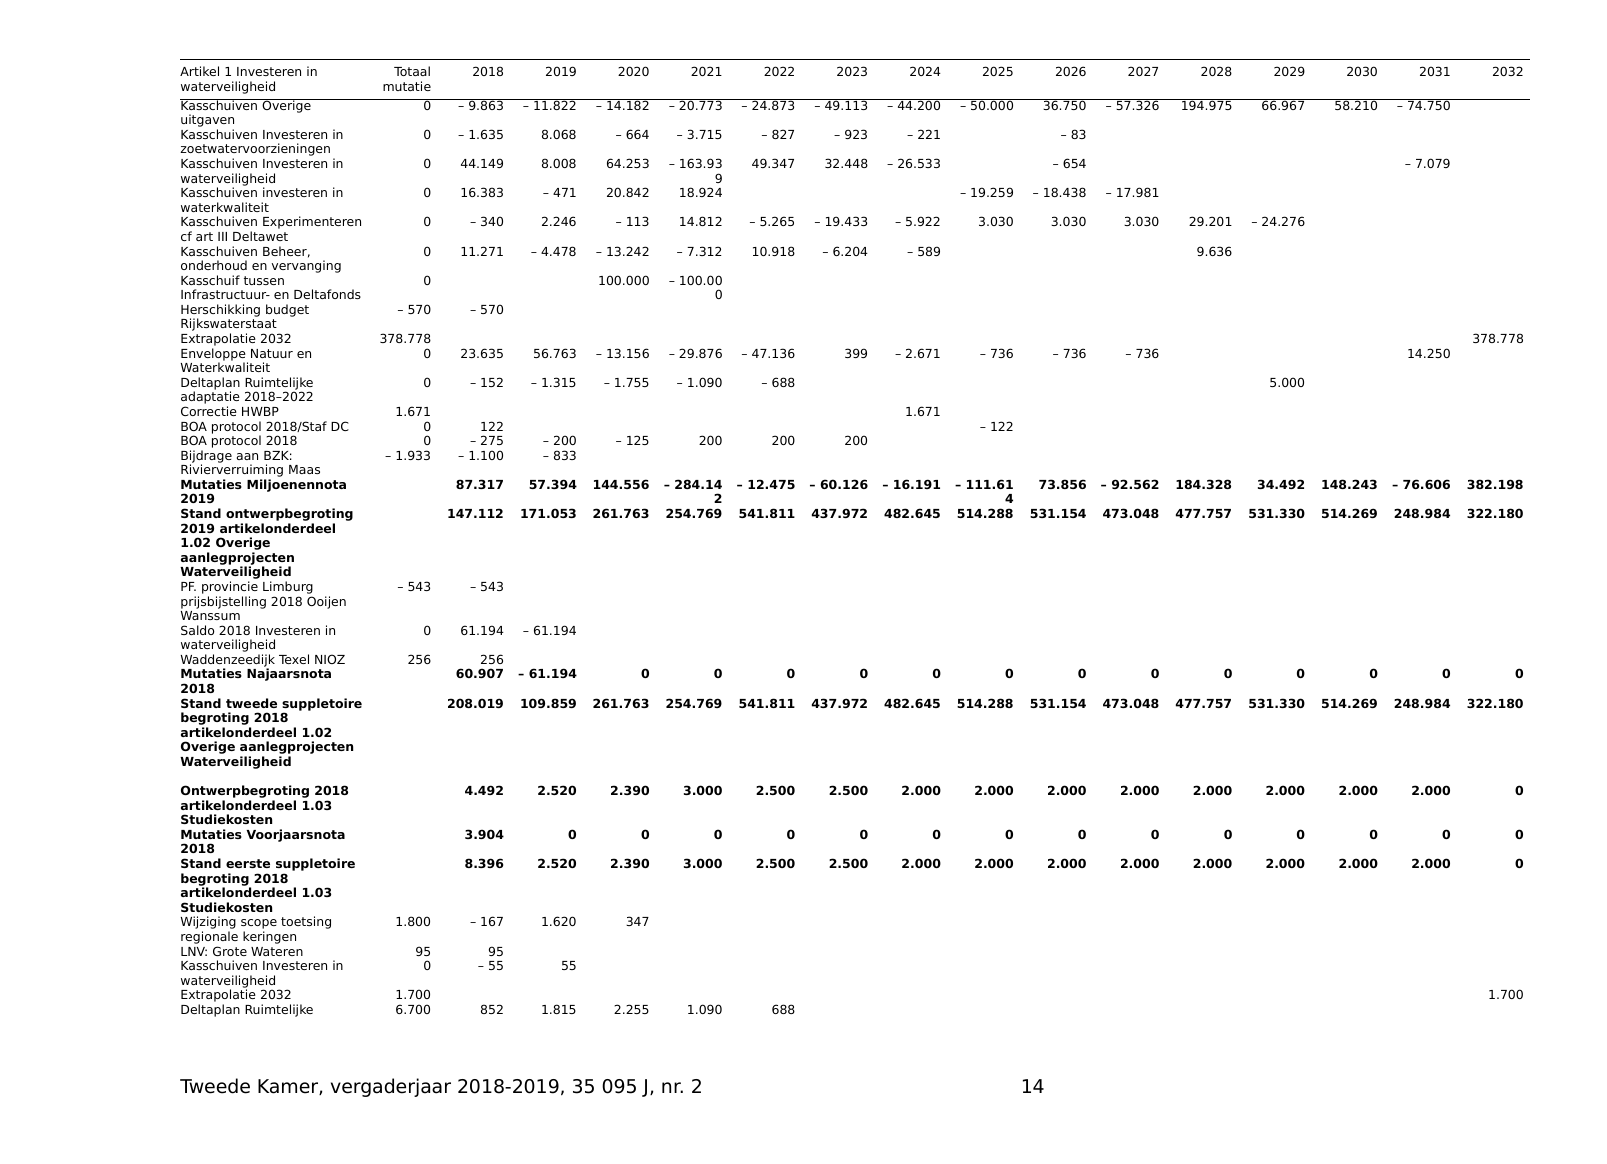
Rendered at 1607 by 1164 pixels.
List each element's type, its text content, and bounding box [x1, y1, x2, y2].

table_cell [1092, 128, 1165, 157]
table_cell 541.811 [728, 697, 801, 769]
table_cell LNV: Grote Wateren [180, 945, 368, 959]
table_cell [874, 332, 947, 347]
table_cell 95 [437, 945, 510, 959]
table_cell [1238, 770, 1311, 784]
table_cell [1456, 434, 1529, 449]
table_cell [1456, 157, 1529, 186]
table_cell – 736 [1020, 347, 1092, 376]
table_cell [1384, 405, 1456, 419]
table_cell [1384, 624, 1456, 653]
table_cell 437.972 [801, 697, 874, 769]
table_cell [1384, 915, 1456, 944]
table_cell Kasschuiven Overige uitgaven [180, 100, 368, 128]
table_cell [874, 1003, 947, 1017]
table_cell [1384, 959, 1456, 988]
table_cell [1384, 186, 1456, 215]
table_cell [1238, 245, 1311, 274]
table_cell [1020, 624, 1092, 653]
table_cell [655, 405, 728, 419]
table_cell [1456, 405, 1529, 419]
table_cell Mutaties Najaarsnota 2018 [180, 668, 368, 697]
table_cell [1238, 157, 1311, 186]
table_cell – 19.259 [947, 186, 1019, 215]
table_cell [1456, 420, 1529, 434]
table_cell – 11.822 [510, 100, 582, 128]
table_cell Enveloppe Natuur en Waterkwaliteit [180, 347, 368, 376]
table_cell 10.918 [728, 245, 801, 274]
table_cell [874, 653, 947, 667]
table_header 2027 [1092, 60, 1165, 99]
table_cell [583, 405, 655, 419]
table_cell [437, 770, 510, 784]
table_cell 14.812 [655, 215, 728, 244]
table_cell 1.620 [510, 915, 582, 944]
table_cell 184.328 [1165, 478, 1238, 507]
table_cell 1.700 [1456, 988, 1529, 1003]
table_cell [368, 668, 437, 697]
table_cell 347 [583, 915, 655, 944]
table_cell [1020, 1003, 1092, 1017]
table_cell – 570 [368, 303, 437, 332]
table_cell [1020, 653, 1092, 667]
table_cell [655, 449, 728, 478]
table_cell [1384, 770, 1456, 784]
table_cell [655, 420, 728, 434]
table_cell 4.492 [437, 784, 510, 828]
table_cell [947, 245, 1019, 274]
table_cell 473.048 [1092, 697, 1165, 769]
table_cell 2.500 [801, 857, 874, 915]
table_cell 18.924 [655, 186, 728, 215]
table_cell 514.288 [947, 507, 1019, 580]
table_cell [728, 420, 801, 434]
table_cell [1456, 274, 1529, 303]
table_cell [437, 274, 510, 303]
table_cell 1.700 [368, 988, 437, 1003]
table_cell Stand eerste suppletoire begroting 2018 artikelonderdeel 1.03 Studiekosten [180, 857, 368, 915]
table_cell 0 [728, 668, 801, 697]
table_cell 2.500 [728, 784, 801, 828]
table_cell 2.390 [583, 784, 655, 828]
table_cell [728, 915, 801, 944]
table_cell [801, 449, 874, 478]
table_cell 148.243 [1311, 478, 1384, 507]
table_cell [368, 784, 437, 828]
table_cell [874, 988, 947, 1003]
table_cell 2.000 [1384, 857, 1456, 915]
table_cell 2.000 [874, 857, 947, 915]
table_cell [583, 770, 655, 784]
table_cell [801, 274, 874, 303]
table_cell 256 [368, 653, 437, 667]
table_cell [1092, 988, 1165, 1003]
table_cell 2.000 [1311, 857, 1384, 915]
table_cell 0 [1384, 668, 1456, 697]
table_cell [1311, 1003, 1384, 1017]
table_cell Mutaties Voorjaarsnota 2018 [180, 828, 368, 857]
table_cell [1238, 915, 1311, 944]
table_cell [1092, 157, 1165, 186]
table_cell [1456, 653, 1529, 667]
table_cell 6.700 [368, 1003, 437, 1017]
table_header 2021 [655, 60, 728, 99]
table_cell 2.000 [1311, 784, 1384, 828]
table_cell – 12.475 [728, 478, 801, 507]
table_cell [1456, 1003, 1529, 1017]
table_cell [947, 434, 1019, 449]
table_cell [801, 186, 874, 215]
table_cell – 688 [728, 376, 801, 405]
table_cell 0 [583, 828, 655, 857]
table_cell [728, 449, 801, 478]
table_cell [1020, 449, 1092, 478]
table_cell 2.000 [1165, 857, 1238, 915]
table_cell [510, 653, 582, 667]
table_cell [583, 624, 655, 653]
table_cell 437.972 [801, 507, 874, 580]
table_cell [1020, 434, 1092, 449]
table_cell 0 [1311, 828, 1384, 857]
table_cell [1456, 100, 1529, 128]
table_cell [655, 945, 728, 959]
table_cell 254.769 [655, 697, 728, 769]
table_cell – 76.606 [1384, 478, 1456, 507]
table_cell Bijdrage aan BZK: Rivierverruiming Maas [180, 449, 368, 478]
table_cell [801, 420, 874, 434]
table_cell – 17.981 [1092, 186, 1165, 215]
table_cell [1311, 376, 1384, 405]
table_cell [583, 303, 655, 332]
table_cell 399 [801, 347, 874, 376]
table_cell [1456, 128, 1529, 157]
table_cell – 152 [437, 376, 510, 405]
table_cell 0 [368, 245, 437, 274]
table_cell [1456, 624, 1529, 653]
table_cell [1165, 653, 1238, 667]
table_cell 34.492 [1238, 478, 1311, 507]
table_cell – 736 [1092, 347, 1165, 376]
table_cell Saldo 2018 Investeren in waterveiligheid [180, 624, 368, 653]
table_cell [874, 186, 947, 215]
table_cell [874, 624, 947, 653]
table_cell 60.907 [437, 668, 510, 697]
table_cell [1311, 988, 1384, 1003]
table_cell Mutaties Miljoenennota 2019 [180, 478, 368, 507]
table_cell [1165, 157, 1238, 186]
table_cell 482.645 [874, 507, 947, 580]
table_cell 0 [368, 186, 437, 215]
table_cell [874, 303, 947, 332]
table_cell 0 [368, 624, 437, 653]
table_cell [1165, 449, 1238, 478]
table_cell [1311, 157, 1384, 186]
table_cell [728, 945, 801, 959]
table_cell 852 [437, 1003, 510, 1017]
table_cell – 47.136 [728, 347, 801, 376]
table_cell [1384, 988, 1456, 1003]
table_cell Extrapolatie 2032 [180, 332, 368, 347]
table_cell – 44.200 [874, 100, 947, 128]
table_cell 0 [1020, 828, 1092, 857]
table_cell 3.000 [655, 857, 728, 915]
table_cell [510, 988, 582, 1003]
table_cell – 92.562 [1092, 478, 1165, 507]
table_cell – 24.276 [1238, 215, 1311, 244]
table_cell – 50.000 [947, 100, 1019, 128]
table_cell [1311, 945, 1384, 959]
table_cell 66.967 [1238, 100, 1311, 128]
table_cell – 19.433 [801, 215, 874, 244]
table_cell [1311, 624, 1384, 653]
table_cell [801, 653, 874, 667]
table_header 2024 [874, 60, 947, 99]
table_cell [947, 405, 1019, 419]
table_cell – 1.315 [510, 376, 582, 405]
table_cell – 3.715 [655, 128, 728, 157]
table_cell [1384, 434, 1456, 449]
table_cell 0 [1092, 668, 1165, 697]
table_cell [801, 405, 874, 419]
table_cell 322.180 [1456, 507, 1529, 580]
table_cell [874, 580, 947, 624]
table_cell 0 [655, 668, 728, 697]
table_cell 2.000 [1165, 784, 1238, 828]
table_cell – 14.182 [583, 100, 655, 128]
table_cell [1165, 274, 1238, 303]
table_cell [1092, 580, 1165, 624]
table_cell 9.636 [1165, 245, 1238, 274]
table_cell 61.194 [437, 624, 510, 653]
table_cell [801, 580, 874, 624]
table_cell 261.763 [583, 507, 655, 580]
table_cell [437, 405, 510, 419]
table_cell [368, 857, 437, 915]
table_cell – 122 [947, 420, 1019, 434]
table_cell Ontwerpbegroting 2018 artikelonderdeel 1.03 Studiekosten [180, 784, 368, 828]
table_cell 55 [510, 959, 582, 988]
table_cell 0 [947, 828, 1019, 857]
table_cell [1020, 405, 1092, 419]
table_cell [874, 420, 947, 434]
table_cell 100.000 [583, 274, 655, 303]
table_cell [1311, 274, 1384, 303]
table_cell 2.500 [728, 857, 801, 915]
table_cell 2.000 [947, 857, 1019, 915]
table_cell [801, 376, 874, 405]
table_cell [1020, 303, 1092, 332]
table_cell – 570 [437, 303, 510, 332]
table_cell 378.778 [1456, 332, 1529, 347]
table_cell 14.250 [1384, 347, 1456, 376]
table_cell [1384, 128, 1456, 157]
table_cell [728, 303, 801, 332]
table_cell [801, 332, 874, 347]
table_cell [655, 580, 728, 624]
table_cell [728, 624, 801, 653]
table_cell [947, 1003, 1019, 1017]
table_cell 1.815 [510, 1003, 582, 1017]
table_cell 514.288 [947, 697, 1019, 769]
table_header 2019 [510, 60, 582, 99]
table_cell [1456, 347, 1529, 376]
table_cell 144.556 [583, 478, 655, 507]
table_cell 49.347 [728, 157, 801, 186]
table_cell – 1.635 [437, 128, 510, 157]
table_cell [1384, 332, 1456, 347]
table_cell [1092, 449, 1165, 478]
table_cell [1092, 332, 1165, 347]
table_cell – 29.876 [655, 347, 728, 376]
table_cell [368, 478, 437, 507]
table_cell – 24.873 [728, 100, 801, 128]
table_cell – 5.265 [728, 215, 801, 244]
table_cell [947, 988, 1019, 1003]
table_cell [1165, 945, 1238, 959]
table_cell 147.112 [437, 507, 510, 580]
table_cell 8.008 [510, 157, 582, 186]
table_cell 2.000 [1092, 857, 1165, 915]
table_cell [1384, 653, 1456, 667]
table_cell – 6.204 [801, 245, 874, 274]
table_cell [874, 770, 947, 784]
table_cell [1238, 945, 1311, 959]
table_header 2018 [437, 60, 510, 99]
table_cell [1092, 420, 1165, 434]
table_cell [583, 580, 655, 624]
table_cell 248.984 [1384, 507, 1456, 580]
table_header 2023 [801, 60, 874, 99]
table_cell [728, 770, 801, 784]
table_cell [1092, 915, 1165, 944]
table_cell [1165, 405, 1238, 419]
table_cell – 9.863 [437, 100, 510, 128]
table_cell [1165, 434, 1238, 449]
table_cell [1165, 580, 1238, 624]
table_cell – 74.750 [1384, 100, 1456, 128]
table_cell 2.000 [1092, 784, 1165, 828]
table_cell [368, 697, 437, 769]
table_cell [728, 959, 801, 988]
table_cell [1092, 653, 1165, 667]
table_cell [1020, 245, 1092, 274]
table_cell [655, 915, 728, 944]
table_cell [368, 828, 437, 857]
table_cell Kasschuiven investeren in waterkwaliteit [180, 186, 368, 215]
table_cell 256 [437, 653, 510, 667]
table_cell [1092, 303, 1165, 332]
table_cell 0 [874, 668, 947, 697]
table_cell [874, 274, 947, 303]
table_cell 0 [368, 215, 437, 244]
table_cell [1311, 215, 1384, 244]
table_cell [1311, 959, 1384, 988]
table_cell [1092, 770, 1165, 784]
table_header 2020 [583, 60, 655, 99]
table_cell 2.000 [1238, 784, 1311, 828]
table_cell [655, 653, 728, 667]
table_cell [1456, 186, 1529, 215]
table_cell PF. provincie Limburg prijsbijstelling 2018 Ooijen Wanssum [180, 580, 368, 624]
table_cell 171.053 [510, 507, 582, 580]
table_cell [874, 376, 947, 405]
table_header 2026 [1020, 60, 1092, 99]
table_cell [947, 770, 1019, 784]
table_cell – 1.933 [368, 449, 437, 478]
table_cell [1311, 245, 1384, 274]
table_cell – 16.191 [874, 478, 947, 507]
table_cell [1384, 1003, 1456, 1017]
table_header 2022 [728, 60, 801, 99]
table_header 2025 [947, 60, 1019, 99]
table_cell 473.048 [1092, 507, 1165, 580]
table_cell 3.000 [655, 784, 728, 828]
table_cell 482.645 [874, 697, 947, 769]
table_cell [1165, 915, 1238, 944]
table_cell [1384, 245, 1456, 274]
table_cell [655, 303, 728, 332]
table_cell 36.750 [1020, 100, 1092, 128]
table_cell – 55 [437, 959, 510, 988]
table_cell 11.271 [437, 245, 510, 274]
table_cell 688 [728, 1003, 801, 1017]
table_cell [1020, 420, 1092, 434]
table_cell [583, 420, 655, 434]
table_cell – 18.438 [1020, 186, 1092, 215]
table_cell [1238, 988, 1311, 1003]
table_cell 1.671 [874, 405, 947, 419]
table_cell [583, 988, 655, 1003]
table_cell [874, 915, 947, 944]
table_cell [510, 770, 582, 784]
table_cell – 471 [510, 186, 582, 215]
table_cell – 61.194 [510, 624, 582, 653]
table_cell [1311, 347, 1384, 376]
table_cell – 1.755 [583, 376, 655, 405]
table_cell [1311, 449, 1384, 478]
table_cell 0 [368, 420, 437, 434]
table_cell [1456, 770, 1529, 784]
table_header 2031 [1384, 60, 1456, 99]
table_cell [1311, 128, 1384, 157]
table_cell [874, 959, 947, 988]
table_cell 1.671 [368, 405, 437, 419]
table_cell 0 [368, 434, 437, 449]
table_cell 87.317 [437, 478, 510, 507]
table_header 2030 [1311, 60, 1384, 99]
table_cell – 100.000 [655, 274, 728, 303]
table_cell [947, 376, 1019, 405]
table_cell 0 [1165, 828, 1238, 857]
table_cell 200 [655, 434, 728, 449]
table_cell Herschikking budget Rijkswaterstaat [180, 303, 368, 332]
table_cell 208.019 [437, 697, 510, 769]
table_cell Deltaplan Ruimtelijke [180, 1003, 368, 1017]
table_cell [1311, 434, 1384, 449]
table_cell [947, 303, 1019, 332]
table_cell [947, 128, 1019, 157]
table_cell 23.635 [437, 347, 510, 376]
table_cell – 13.156 [583, 347, 655, 376]
table_cell – 57.326 [1092, 100, 1165, 128]
table_cell 382.198 [1456, 478, 1529, 507]
table_cell 0 [1092, 828, 1165, 857]
table_cell Kasschuif tussen Infrastructuur- en Deltafonds [180, 274, 368, 303]
table_cell [728, 332, 801, 347]
table_cell [728, 274, 801, 303]
table_cell [947, 653, 1019, 667]
table_cell 58.210 [1311, 100, 1384, 128]
table_cell 531.154 [1020, 697, 1092, 769]
table_cell [1311, 770, 1384, 784]
table_cell [1238, 580, 1311, 624]
table_cell [947, 157, 1019, 186]
table_cell [1020, 945, 1092, 959]
table_cell Kasschuiven Investeren in waterveiligheid [180, 959, 368, 988]
table_cell 2.000 [874, 784, 947, 828]
table_cell 514.269 [1311, 697, 1384, 769]
table_cell [437, 988, 510, 1003]
table_cell [1092, 405, 1165, 419]
table_cell 0 [1238, 668, 1311, 697]
table_cell 531.330 [1238, 507, 1311, 580]
table_cell 0 [1165, 668, 1238, 697]
table_cell 0 [368, 100, 437, 128]
table_cell [801, 988, 874, 1003]
table_cell [510, 274, 582, 303]
table_cell [1311, 420, 1384, 434]
table_cell [1238, 405, 1311, 419]
table_cell 0 [874, 828, 947, 857]
table_cell [1384, 449, 1456, 478]
table_cell [1238, 186, 1311, 215]
table_cell [1384, 376, 1456, 405]
table_cell [655, 332, 728, 347]
table_cell 2.390 [583, 857, 655, 915]
table_cell – 125 [583, 434, 655, 449]
table_cell Correctie HWBP [180, 405, 368, 419]
table_cell – 113 [583, 215, 655, 244]
table_cell [1456, 245, 1529, 274]
table_cell 0 [1238, 828, 1311, 857]
table_cell Extrapolatie 2032 [180, 988, 368, 1003]
table_cell [655, 959, 728, 988]
table_header Totaal mutatie [368, 60, 437, 99]
table_cell – 49.113 [801, 100, 874, 128]
table_cell [1020, 915, 1092, 944]
table_cell [1311, 186, 1384, 215]
table_cell 194.975 [1165, 100, 1238, 128]
table_cell [1456, 215, 1529, 244]
table_cell – 60.126 [801, 478, 874, 507]
table_cell [1238, 128, 1311, 157]
table_cell [437, 332, 510, 347]
table_cell 2.000 [1020, 784, 1092, 828]
table_cell [1092, 945, 1165, 959]
table_cell [947, 274, 1019, 303]
table_cell – 275 [437, 434, 510, 449]
table_cell [1020, 580, 1092, 624]
table_cell Kasschuiven Beheer, onderhoud en vervanging [180, 245, 368, 274]
table_cell [1165, 988, 1238, 1003]
table_cell – 163.939 [655, 157, 728, 186]
table_cell [1165, 1003, 1238, 1017]
table_cell [1238, 347, 1311, 376]
table_cell [1311, 332, 1384, 347]
table_cell [510, 945, 582, 959]
table_cell 57.394 [510, 478, 582, 507]
table_cell 254.769 [655, 507, 728, 580]
table_cell [801, 303, 874, 332]
table_cell [1238, 420, 1311, 434]
table_cell 5.000 [1238, 376, 1311, 405]
table_cell – 111.614 [947, 478, 1019, 507]
table_cell [1165, 624, 1238, 653]
table_header 2032 [1456, 60, 1529, 99]
table_cell 0 [728, 828, 801, 857]
table_cell [1165, 128, 1238, 157]
table_cell [1020, 376, 1092, 405]
table_cell – 221 [874, 128, 947, 157]
table_cell [1020, 959, 1092, 988]
table_cell 29.201 [1165, 215, 1238, 244]
table_cell [728, 988, 801, 1003]
table_cell [1456, 915, 1529, 944]
table_cell [510, 332, 582, 347]
table_cell 0 [1456, 668, 1529, 697]
table_cell – 543 [368, 580, 437, 624]
table_cell [728, 405, 801, 419]
table_cell 0 [655, 828, 728, 857]
table_cell – 7.312 [655, 245, 728, 274]
table_cell Kasschuiven Investeren in waterveiligheid [180, 157, 368, 186]
table_cell 2.255 [583, 1003, 655, 1017]
table_cell [1165, 420, 1238, 434]
table_cell – 833 [510, 449, 582, 478]
table_cell 200 [728, 434, 801, 449]
table_cell Stand ontwerpbegroting 2019 artikelonderdeel 1.02 Overige aanlegprojecten Waterveiligheid [180, 507, 368, 580]
table_cell [1092, 1003, 1165, 1017]
table_cell [1092, 624, 1165, 653]
table_cell [655, 624, 728, 653]
table_cell 531.330 [1238, 697, 1311, 769]
table_header Artikel 1 Investeren in waterveiligheid [180, 60, 368, 99]
table_cell 2.000 [1238, 857, 1311, 915]
table_cell 16.383 [437, 186, 510, 215]
table_cell [801, 1003, 874, 1017]
table_cell Kasschuiven Experimenteren cf art III Deltawet [180, 215, 368, 244]
table_cell [510, 303, 582, 332]
table_cell [947, 945, 1019, 959]
table_cell 0 [947, 668, 1019, 697]
table_cell [510, 405, 582, 419]
table_cell 2.500 [801, 784, 874, 828]
table_cell 109.859 [510, 697, 582, 769]
table_cell 0 [1311, 668, 1384, 697]
table_cell 3.030 [947, 215, 1019, 244]
table_cell [1384, 303, 1456, 332]
table_cell [1238, 653, 1311, 667]
table_cell [1238, 434, 1311, 449]
table_cell [1165, 186, 1238, 215]
table_cell [1238, 959, 1311, 988]
table_cell – 340 [437, 215, 510, 244]
table_cell [874, 945, 947, 959]
table_cell [1165, 332, 1238, 347]
table_cell – 7.079 [1384, 157, 1456, 186]
table_cell Kasschuiven Investeren in zoetwatervoorzieningen [180, 128, 368, 157]
table_cell [1020, 770, 1092, 784]
table_cell [947, 580, 1019, 624]
table_cell 200 [801, 434, 874, 449]
table_cell 0 [368, 128, 437, 157]
table_cell [1020, 274, 1092, 303]
table_cell [1020, 988, 1092, 1003]
table_cell 0 [801, 828, 874, 857]
table_cell – 923 [801, 128, 874, 157]
table_cell 2.520 [510, 857, 582, 915]
table_cell 261.763 [583, 697, 655, 769]
table_cell [1092, 376, 1165, 405]
table_cell [801, 770, 874, 784]
table_cell 3.904 [437, 828, 510, 857]
table_cell [1165, 303, 1238, 332]
table_cell [583, 332, 655, 347]
table_cell – 83 [1020, 128, 1092, 157]
table_cell 0 [368, 376, 437, 405]
table_cell 0 [583, 668, 655, 697]
table_cell [874, 434, 947, 449]
table_cell 477.757 [1165, 697, 1238, 769]
table_cell [1165, 959, 1238, 988]
table_cell – 20.773 [655, 100, 728, 128]
table_cell 3.030 [1020, 215, 1092, 244]
table_cell Stand tweede suppletoire begroting 2018 artikelonderdeel 1.02 Overige aanlegprojecten Waterveiligheid [180, 697, 368, 769]
table_cell [180, 770, 368, 784]
table_cell 56.763 [510, 347, 582, 376]
table_cell Deltaplan Ruimtelijke adaptatie 2018–2022 [180, 376, 368, 405]
table_cell [728, 653, 801, 667]
table_cell [1092, 245, 1165, 274]
table_cell 32.448 [801, 157, 874, 186]
table_cell 0 [1456, 784, 1529, 828]
table_cell [1384, 274, 1456, 303]
table_cell [1456, 945, 1529, 959]
table_cell [1238, 303, 1311, 332]
table_cell 0 [1020, 668, 1092, 697]
table_cell [801, 624, 874, 653]
table_cell [368, 507, 437, 580]
table_cell 322.180 [1456, 697, 1529, 769]
table_cell 0 [368, 347, 437, 376]
table_cell [947, 449, 1019, 478]
table_cell [947, 332, 1019, 347]
table_cell [1456, 959, 1529, 988]
table_cell [1311, 405, 1384, 419]
table_cell – 284.142 [655, 478, 728, 507]
table_cell [1238, 449, 1311, 478]
table_cell – 589 [874, 245, 947, 274]
table_cell [1092, 959, 1165, 988]
table_cell [801, 959, 874, 988]
table_cell [1311, 915, 1384, 944]
table_cell [1020, 332, 1092, 347]
table_cell [947, 624, 1019, 653]
table_cell [655, 770, 728, 784]
table_cell [947, 959, 1019, 988]
table_cell 3.030 [1092, 215, 1165, 244]
table_cell [368, 770, 437, 784]
table_cell 20.842 [583, 186, 655, 215]
table_cell – 654 [1020, 157, 1092, 186]
table_cell [655, 988, 728, 1003]
table_cell [583, 959, 655, 988]
table_cell Wijziging scope toetsing regionale keringen [180, 915, 368, 944]
table_cell 378.778 [368, 332, 437, 347]
table_cell 1.090 [655, 1003, 728, 1017]
table_cell – 736 [947, 347, 1019, 376]
table_cell [1384, 420, 1456, 434]
table_cell [1165, 770, 1238, 784]
table_cell [728, 580, 801, 624]
table_cell [728, 186, 801, 215]
table_cell 122 [437, 420, 510, 434]
table_cell [947, 915, 1019, 944]
table_cell [583, 945, 655, 959]
table_cell [1384, 215, 1456, 244]
table_cell [583, 449, 655, 478]
table_cell [1384, 945, 1456, 959]
table_cell 44.149 [437, 157, 510, 186]
table_cell [1456, 449, 1529, 478]
table_cell 0 [510, 828, 582, 857]
table_cell BOA protocol 2018 [180, 434, 368, 449]
table_cell – 2.671 [874, 347, 947, 376]
table_cell [1238, 274, 1311, 303]
table_cell [1311, 653, 1384, 667]
table_cell 0 [368, 959, 437, 988]
table_cell [1456, 303, 1529, 332]
table_cell – 543 [437, 580, 510, 624]
table_cell – 13.242 [583, 245, 655, 274]
table_cell 73.856 [1020, 478, 1092, 507]
table_cell 248.984 [1384, 697, 1456, 769]
table_cell – 26.533 [874, 157, 947, 186]
table_cell – 167 [437, 915, 510, 944]
table_cell – 4.478 [510, 245, 582, 274]
table_cell 2.000 [947, 784, 1019, 828]
table_cell – 5.922 [874, 215, 947, 244]
table_cell – 1.090 [655, 376, 728, 405]
table_cell 2.000 [1020, 857, 1092, 915]
table_cell [1384, 580, 1456, 624]
table_cell 8.068 [510, 128, 582, 157]
table_cell 1.800 [368, 915, 437, 944]
table_cell [1092, 434, 1165, 449]
table_cell [1311, 580, 1384, 624]
table_cell – 61.194 [510, 668, 582, 697]
table_cell 477.757 [1165, 507, 1238, 580]
table_cell 95 [368, 945, 437, 959]
table_cell [1165, 376, 1238, 405]
table_cell 8.396 [437, 857, 510, 915]
table_cell [1456, 580, 1529, 624]
table_cell [1238, 1003, 1311, 1017]
table_cell [510, 420, 582, 434]
table_cell 0 [368, 274, 437, 303]
table_cell 514.269 [1311, 507, 1384, 580]
table_header 2029 [1238, 60, 1311, 99]
table_cell 0 [1456, 857, 1529, 915]
table_cell [1456, 376, 1529, 405]
table_cell [1238, 332, 1311, 347]
table_cell – 827 [728, 128, 801, 157]
table_cell 0 [368, 157, 437, 186]
table_cell [801, 945, 874, 959]
table_cell 2.246 [510, 215, 582, 244]
table_cell 531.154 [1020, 507, 1092, 580]
table_cell [583, 653, 655, 667]
table_cell 541.811 [728, 507, 801, 580]
table_cell 64.253 [583, 157, 655, 186]
table_cell [1092, 274, 1165, 303]
table_cell [510, 580, 582, 624]
table_cell [1165, 347, 1238, 376]
table_cell – 1.100 [437, 449, 510, 478]
table_cell Waddenzeedijk Texel NIOZ [180, 653, 368, 667]
table_cell 2.520 [510, 784, 582, 828]
table_cell [1238, 624, 1311, 653]
table_cell 2.000 [1384, 784, 1456, 828]
table_header 2028 [1165, 60, 1238, 99]
table_cell [874, 449, 947, 478]
table_cell 0 [1456, 828, 1529, 857]
table_cell 0 [801, 668, 874, 697]
table_cell [801, 915, 874, 944]
table_cell BOA protocol 2018/Staf DC [180, 420, 368, 434]
table_cell – 200 [510, 434, 582, 449]
table_cell – 664 [583, 128, 655, 157]
table_cell [1311, 303, 1384, 332]
table_cell 0 [1384, 828, 1456, 857]
